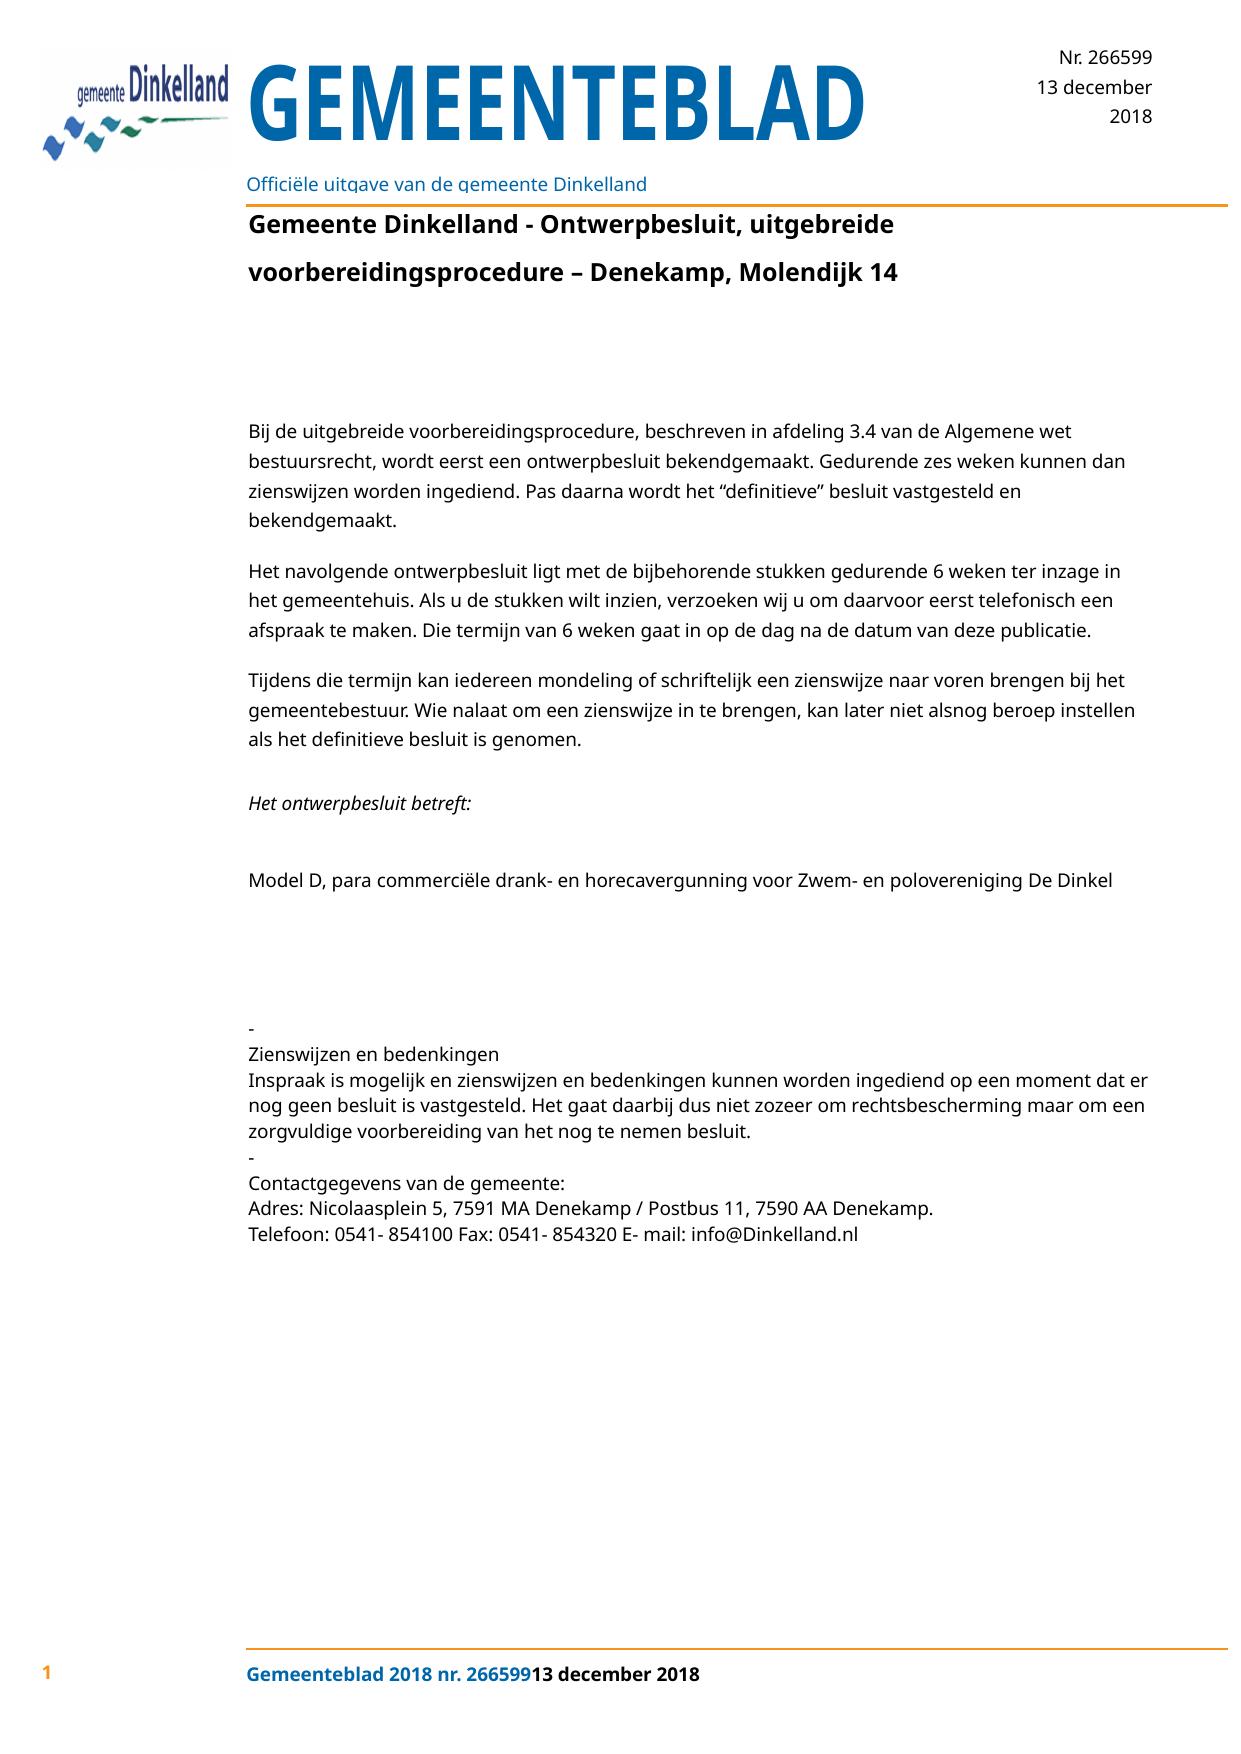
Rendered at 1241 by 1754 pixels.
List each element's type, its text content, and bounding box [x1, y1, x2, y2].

text Inspraak is mogelijk en zienswijzen en bedenkingen kunnen worden ingediend op een moment dat er nog geen besluit is vastgesteld. Het gaat daarbij dus niet zozeer om rechtsbescherming maar om een zorgvuldige voorbereiding van het nog te nemen besluit. [248, 1067, 1152, 1144]
text Tijdens die termijn kan iedereen mondeling of schriftelijk een zienswijze naar voren brengen bij het gemeentebestuur. Wie nalaat om een zienswijze in te brengen, kan later niet alsnog beroep instellen als het definitieve besluit is genomen. [248, 667, 1152, 752]
text Het navolgende ontwerpbesluit ligt met de bijbehorende stukken gedurende 6 weken ter inzage in het gemeentehuis. Als u de stukken wilt inzien, verzoeken wij u om daarvoor eerst telefonisch een afspraak te maken. Die termijn van 6 weken gaat in op de dag na de datum van deze publicatie. [248, 558, 1152, 643]
text Gemeente Dinkelland - Ontwerpbesluit, uitgebreide voorbereidingsprocedure – Denekamp, Molendijk 14 [248, 207, 1152, 288]
text Telefoon: 0541- 854100 Fax: 0541- 854320 E- mail: info@Dinkelland.nl [248, 1221, 1152, 1247]
text Bij de uitgebreide voorbereidingsprocedure, beschreven in afdeling 3.4 van de Algemene wet bestuursrecht, wordt eerst een ontwerpbesluit bekendgemaakt. Gedurende zes weken kunnen dan zienswijzen worden ingediend. Pas daarna wordt het “definitieve” besluit vastgesteld en bekendgemaakt. [248, 419, 1152, 533]
text Zienswijzen en bedenkingen [248, 1041, 1152, 1067]
picture [41, 47, 231, 172]
text - [248, 1144, 1152, 1170]
text Het ontwerpbesluit betreft: [248, 791, 1152, 816]
text - [248, 1015, 1152, 1041]
text Contactgegevens van de gemeente: [248, 1170, 1152, 1196]
text Adres: Nicolaasplein 5, 7591 MA Denekamp / Postbus 11, 7590 AA Denekamp. [248, 1196, 1152, 1221]
text Model D, para commerciële drank- en horecavergunning voor Zwem- en polovereniging De Dinkel [248, 867, 1152, 892]
